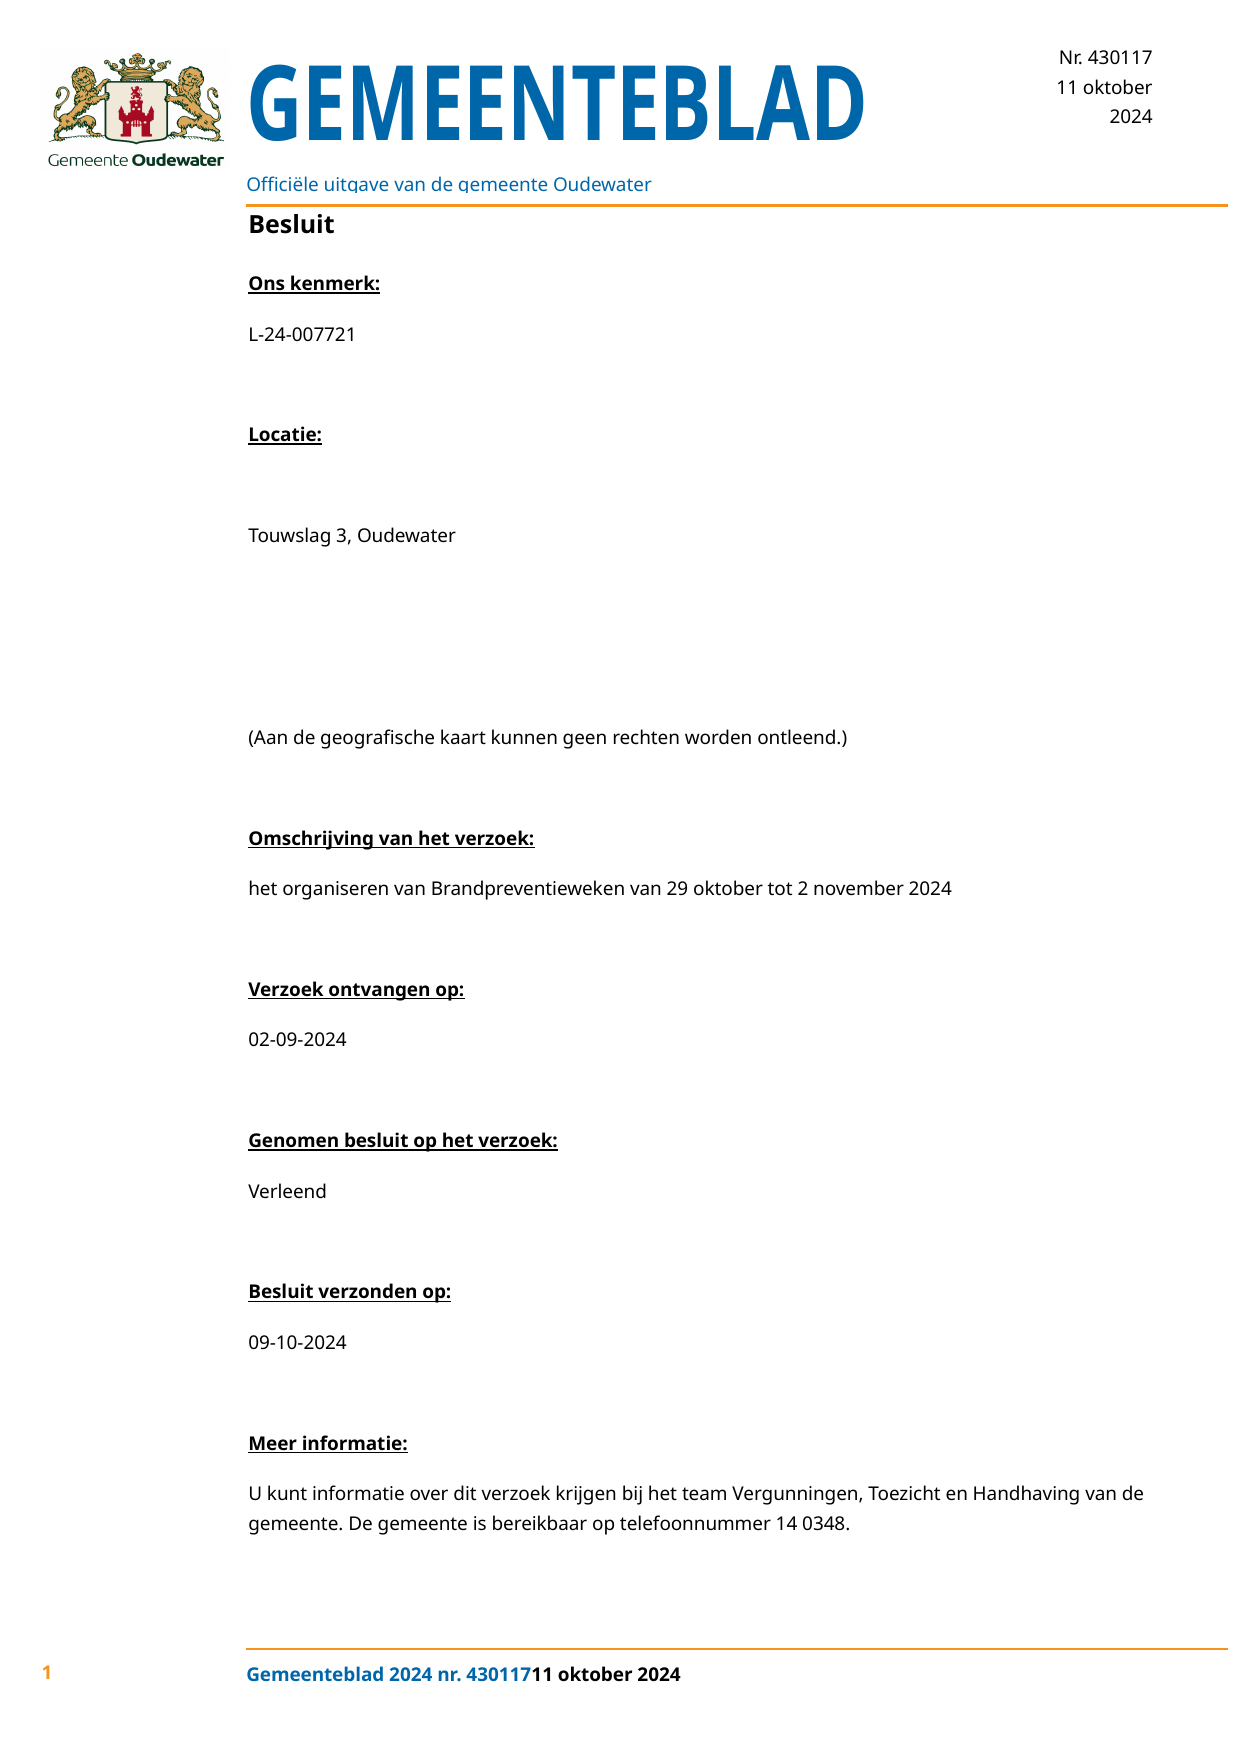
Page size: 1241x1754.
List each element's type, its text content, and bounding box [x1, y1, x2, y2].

text (Aan de geografische kaart kunnen geen rechten worden ontleend.) [248, 724, 1152, 750]
text Ons kenmerk: [248, 270, 1152, 296]
text Besluit verzonden op: [248, 1279, 1152, 1304]
text Omschrijving van het verzoek: [248, 825, 1152, 851]
text Verleend [248, 1178, 1152, 1203]
text Verzoek ontvangen op: [248, 976, 1152, 1002]
text Genomen besluit op het verzoek: [248, 1127, 1152, 1153]
text Meer informatie: [248, 1430, 1152, 1456]
text 02-09-2024 [248, 1027, 1152, 1052]
text L-24-007721 [248, 321, 1152, 346]
text 09-10-2024 [248, 1329, 1152, 1355]
text U kunt informatie over dit verzoek krijgen bij het team Vergunningen, Toezicht en Handhaving van de gemeente. De gemeente is bereikbaar op telefoonnummer 14 0348. [248, 1480, 1152, 1536]
picture [41, 47, 231, 172]
text Touwslag 3, Oudewater [248, 522, 1152, 548]
text Besluit [248, 207, 1152, 241]
text het organiseren van Brandpreventieweken van 29 oktober tot 2 november 2024 [248, 875, 1152, 901]
text Locatie: [248, 422, 1152, 447]
